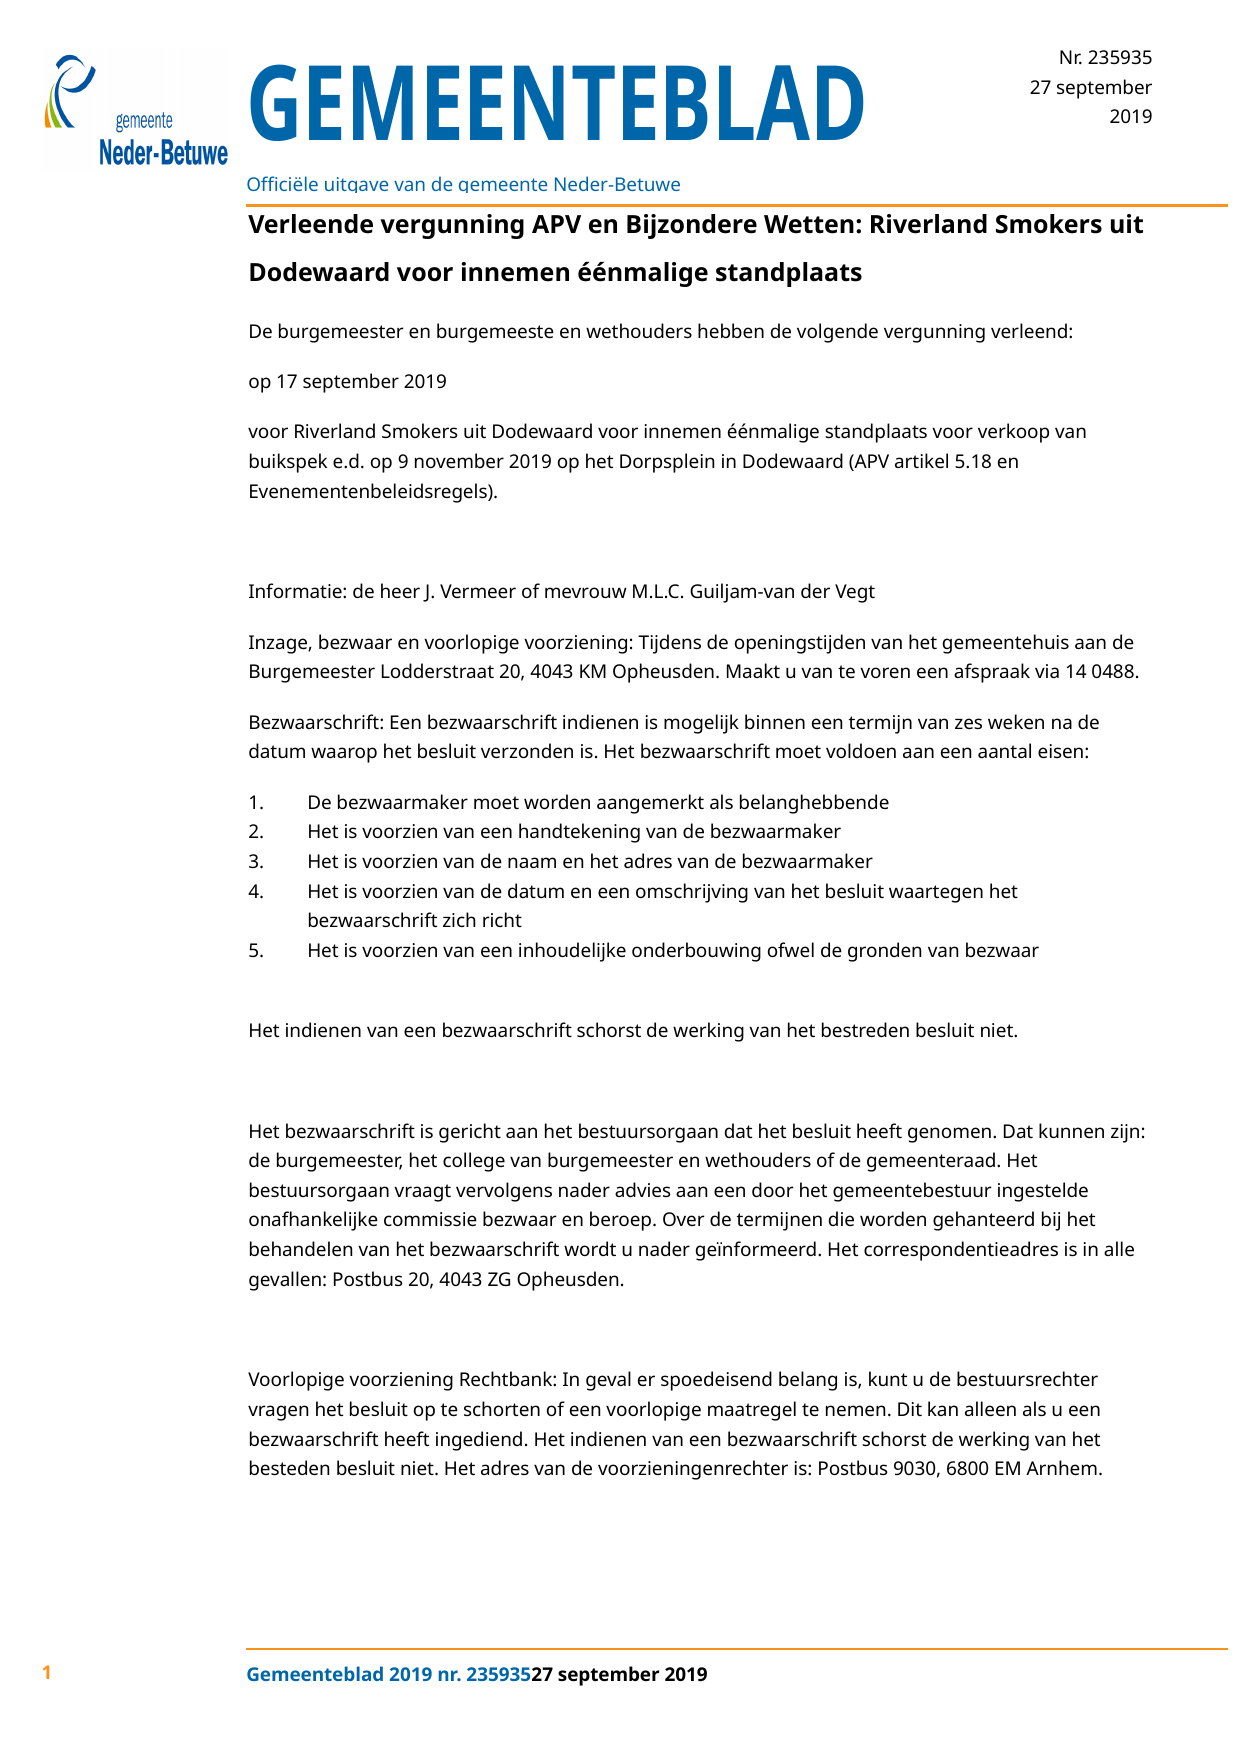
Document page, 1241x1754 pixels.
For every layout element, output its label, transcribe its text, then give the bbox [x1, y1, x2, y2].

list Het is voorzien van een handtekening van de bezwaarmaker [248, 819, 1152, 844]
list De bezwaarmaker moet worden aangemerkt als belanghebbende [248, 789, 1152, 815]
text Bezwaarschrift: Een bezwaarschrift indienen is mogelijk binnen een termijn van zes weken na de datum waarop het besluit verzonden is. Het bezwaarschrift moet voldoen aan een aantal eisen: [248, 709, 1152, 764]
list Het is voorzien van de datum en een omschrijving van het besluit waartegen het bezwaarschrift zich richt [248, 878, 1152, 933]
text Voorlopige voorziening Rechtbank: In geval er spoedeisend belang is, kunt u de bestuursrechter vragen het besluit op te schorten of een voorlopige maatregel te nemen. Dit kan alleen als u een bezwaarschrift heeft ingediend. Het indienen van een bezwaarschrift schorst de werking van het besteden besluit niet. Het adres van de voorzieningenrechter is: Postbus 9030, 6800 EM Arnhem. [248, 1367, 1152, 1481]
list Het is voorzien van de naam en het adres van de bezwaarmaker [248, 848, 1152, 874]
text op 17 september 2019 [248, 368, 1152, 394]
text Verleende vergunning APV en Bijzondere Wetten: Riverland Smokers uit Dodewaard voor innemen éénmalige standplaats [248, 207, 1152, 288]
text voor Riverland Smokers uit Dodewaard voor innemen éénmalige standplaats voor verkoop van buikspek e.d. op 9 november 2019 op het Dorpsplein in Dodewaard (APV artikel 5.18 en Evenementenbeleidsregels). [248, 419, 1152, 504]
text Het bezwaarschrift is gericht aan het bestuursorgaan dat het besluit heeft genomen. Dat kunnen zijn: de burgemeester, het college van burgemeester en wethouders of de gemeenteraad. Het bestuursorgaan vraagt vervolgens nader advies aan een door het gemeentebestuur ingestelde onafhankelijke commissie bezwaar en beroep. Over de termijnen die worden gehanteerd bij het behandelen van het bezwaarschrift wordt u nader geïnformeerd. Het correspondentieadres is in alle gevallen: Postbus 20, 4043 ZG Opheusden. [248, 1118, 1152, 1292]
text Inzage, bezwaar en voorlopige voorziening: Tijdens de openingstijden van het gemeentehuis aan de Burgemeester Lodderstraat 20, 4043 KM Opheusden. Maakt u van te voren een afspraak via 14 0488. [248, 629, 1152, 684]
text De burgemeester en burgemeeste en wethouders hebben de volgende vergunning verleend: [248, 318, 1152, 344]
text Informatie: de heer J. Vermeer of mevrouw M.L.C. Guiljam-van der Vegt [248, 579, 1152, 604]
text Het indienen van een bezwaarschrift schorst de werking van het bestreden besluit niet. [248, 1017, 1152, 1043]
picture [41, 47, 231, 172]
list Het is voorzien van een inhoudelijke onderbouwing ofwel de gronden van bezwaar [248, 937, 1152, 963]
